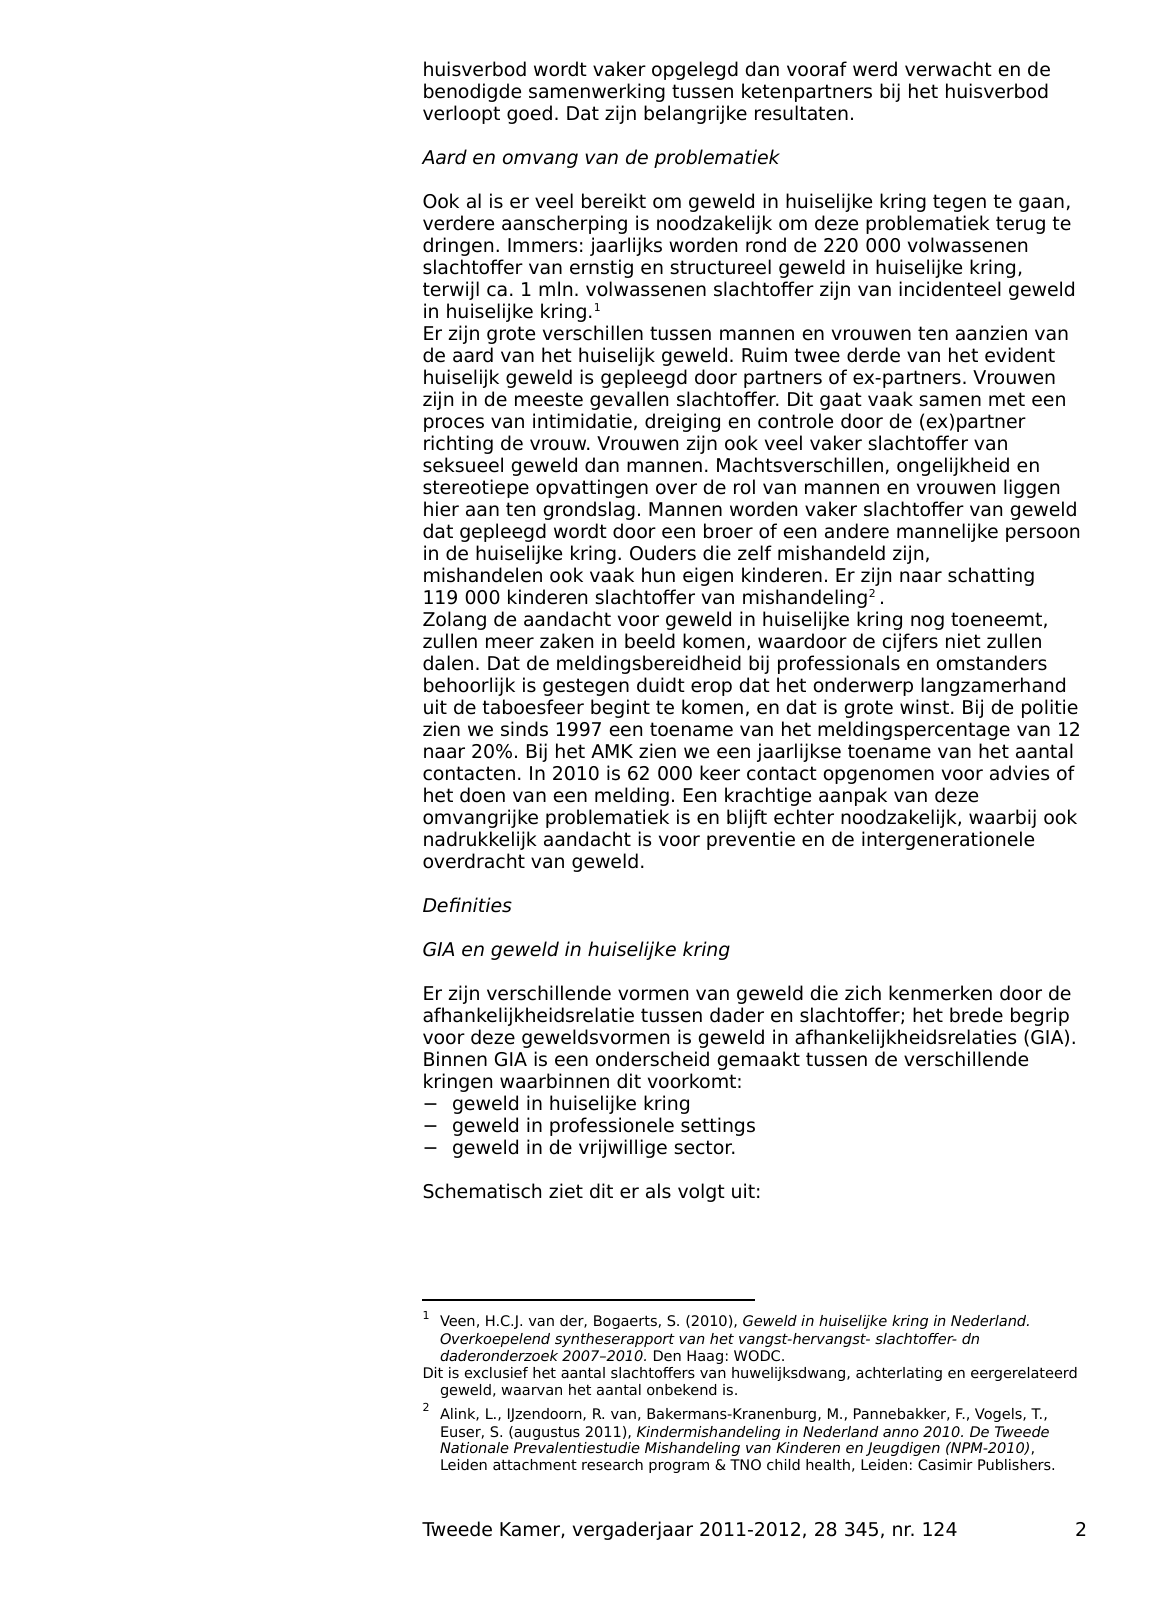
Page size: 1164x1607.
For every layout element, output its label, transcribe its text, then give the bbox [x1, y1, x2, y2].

text GIA en geweld in huiselijke kring [422, 939, 1087, 961]
text − geweld in huiselijke kring [422, 1093, 1087, 1115]
text mishandelen ook vaak hun eigen kinderen. Er zijn naar schatting 119 000 kinderen slachtoffer van mishandeling. [422, 565, 1087, 609]
text − geweld in de vrijwillige sector. [422, 1137, 1087, 1159]
subtitle Aard en omvang van de problematiek [422, 147, 1087, 169]
text Zolang de aandacht voor geweld in huiselijke kring nog toeneemt, zullen meer zaken in beeld komen, waardoor de cijfers niet zullen dalen. Dat de meldingsbereidheid bij professionals en omstanders behoorlijk is gestegen duidt erop dat het onderwerp langzamerhand uit de taboesfeer begint te komen, en dat is grote winst. Bij de politie zien we sinds 1997 een toename van het meldingspercentage van 12 naar 20%. Bij het AMK zien we een jaarlijkse toename van het aantal contacten. In 2010 is 62 000 keer contact opgenomen voor advies of het doen van een melding. Een krachtige aanpak van deze omvangrijke problematiek is en blijft echter noodzakelijk, waarbij ook nadrukkelijk aandacht is voor preventie en de intergenerationele overdracht van geweld. [422, 609, 1087, 873]
text Veen, H.C.J. van der, Bogaerts, S. (2010), Geweld in huiselijke kring in Nederland. Overkoepelend syntheserapport van het vangst-hervangst- slachtoffer- dn daderonderzoek 2007–2010. Den Haag: WODC. [422, 1309, 1087, 1365]
text Schematisch ziet dit er als volgt uit: [422, 1181, 1087, 1203]
text Er zijn grote verschillen tussen mannen en vrouwen ten aanzien van de aard van het huiselijk geweld. Ruim twee derde van het evident huiselijk geweld is gepleegd door partners of ex-partners. Vrouwen zijn in de meeste gevallen slachtoffer. Dit gaat vaak samen met een proces van intimidatie, dreiging en controle door de (ex)partner richting de vrouw. Vrouwen zijn ook veel vaker slachtoffer van seksueel geweld dan mannen. Machtsverschillen, ongelijkheid en stereotiepe opvattingen over de rol van mannen en vrouwen liggen hier aan ten grondslag. Mannen worden vaker slachtoffer van geweld dat gepleegd wordt door een broer of een andere mannelijke persoon in de huiselijke kring. Ouders die zelf mishandeld zijn, [422, 323, 1087, 565]
subtitle Definities [422, 895, 1087, 917]
text Er zijn verschillende vormen van geweld die zich kenmerken door de afhankelijkheidsrelatie tussen dader en slachtoffer; het brede begrip voor deze geweldsvormen is geweld in afhankelijkheidsrelaties (GIA). Binnen GIA is een onderscheid gemaakt tussen de verschillende kringen waarbinnen dit voorkomt: [422, 983, 1087, 1093]
text Dit is exclusief het aantal slachtoffers van huwelijksdwang, achterlating en eergerelateerd geweld, waarvan het aantal onbekend is. [422, 1365, 1087, 1399]
text Ook al is er veel bereikt om geweld in huiselijke kring tegen te gaan, verdere aanscherping is noodzakelijk om deze problematiek terug te dringen. Immers: jaarlijks worden rond de 220 000 volwassenen slachtoffer van ernstig en structureel geweld in huiselijke kring, terwijl ca. 1 mln. volwassenen slachtoffer zijn van incidenteel geweld in huiselijke kring. [422, 191, 1087, 323]
text huisverbod wordt vaker opgelegd dan vooraf werd verwacht en de benodigde samenwerking tussen ketenpartners bij het huisverbod verloopt goed. Dat zijn belangrijke resultaten. [422, 59, 1087, 125]
text Alink, L., IJzendoorn, R. van, Bakermans-Kranenburg, M., Pannebakker, F., Vogels, T., Euser, S. (augustus 2011), Kindermishandeling in Nederland anno 2010. De Tweede Nationale Prevalentiestudie Mishandeling van Kinderen en Jeugdigen (NPM-2010), Leiden attachment research program & TNO child health, Leiden: Casimir Publishers. [422, 1402, 1087, 1474]
text − geweld in professionele settings [422, 1115, 1087, 1137]
